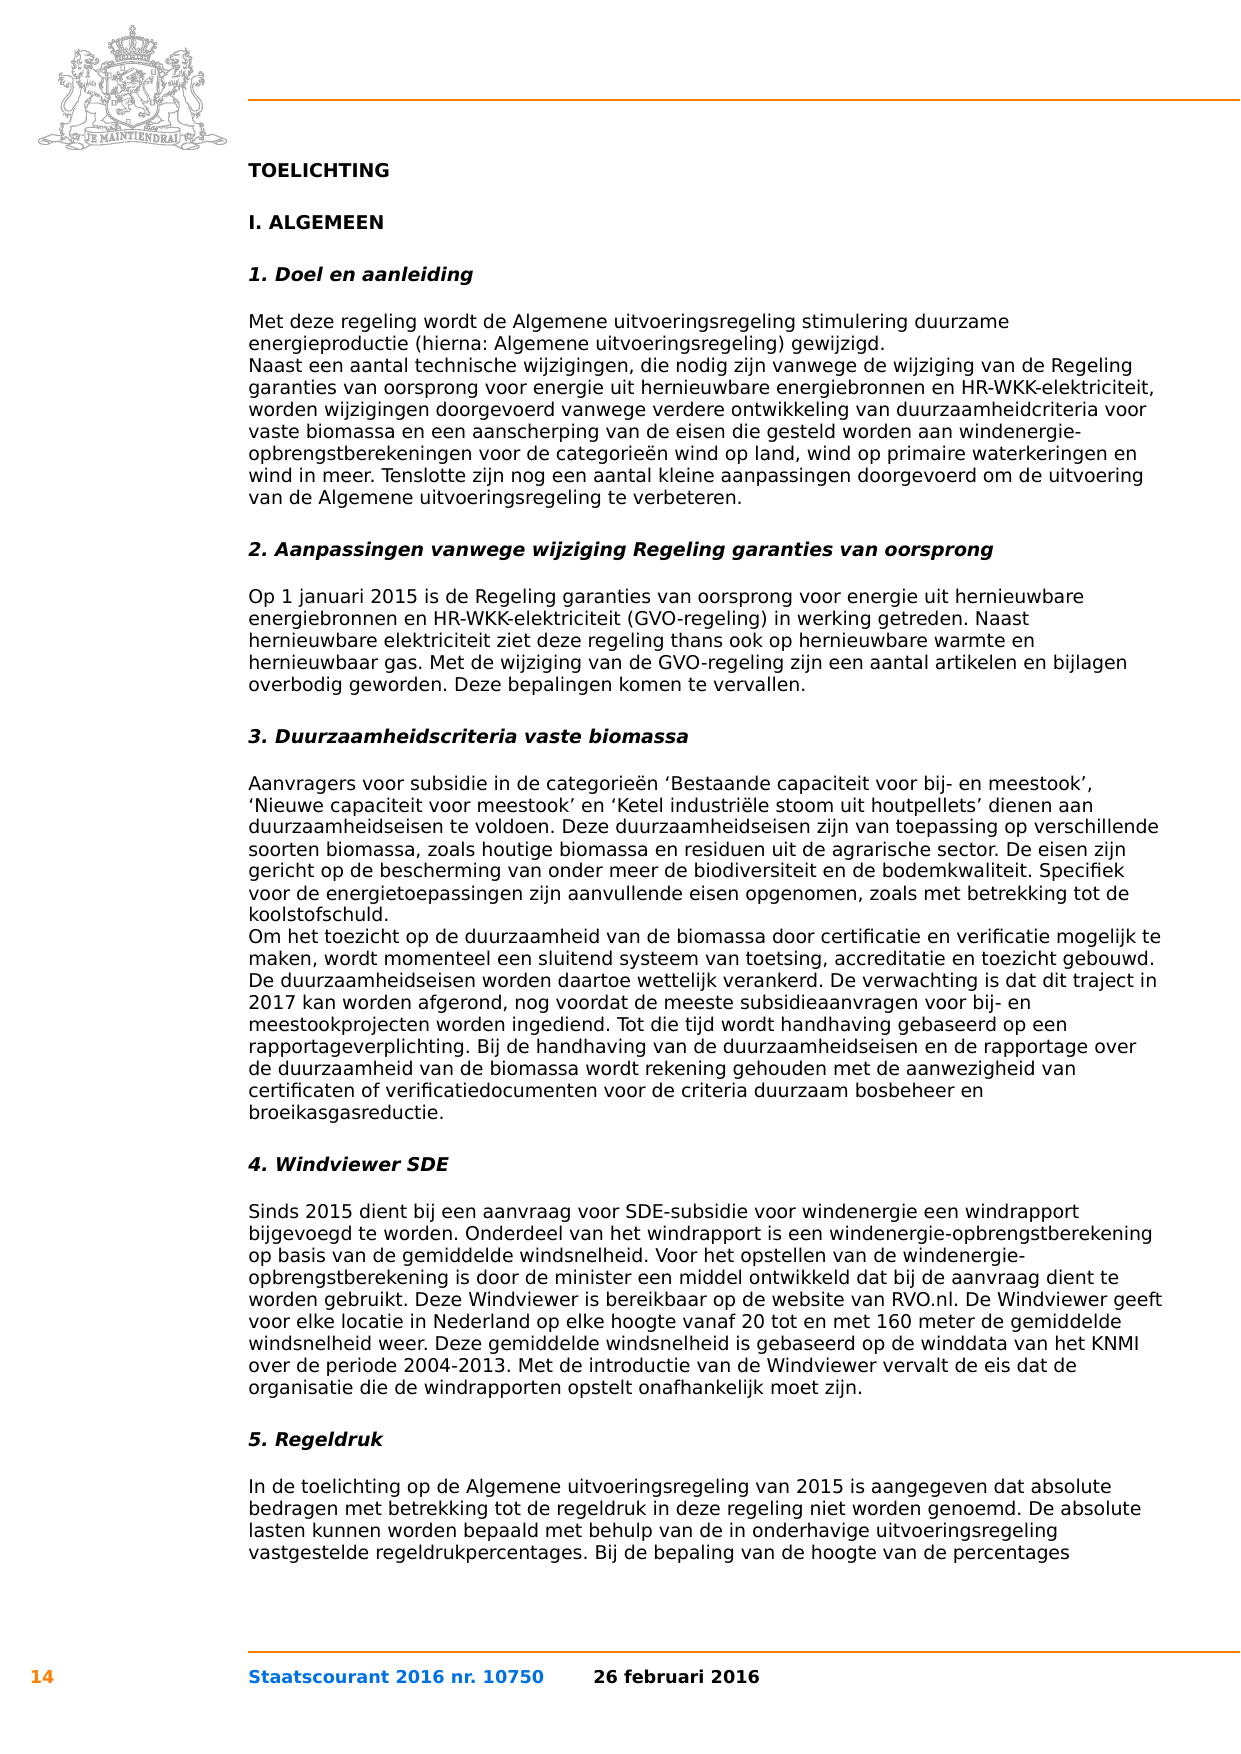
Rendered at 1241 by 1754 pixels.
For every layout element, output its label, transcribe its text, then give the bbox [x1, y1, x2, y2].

text Aanvragers voor subsidie in de categorieën ‘Bestaande capaciteit voor bij- en meestook’, ‘Nieuwe capaciteit voor meestook’ en ‘Ketel industriële stoom uit houtpellets’ dienen aan duurzaamheidseisen te voldoen. Deze duurzaamheidseisen zijn van toepassing op verschillende soorten biomassa, zoals houtige biomassa en residuen uit de agrarische sector. De eisen zijn gericht op de bescherming van onder meer de biodiversiteit en de bodemkwaliteit. Specifiek voor de energietoepassingen zijn aanvullende eisen opgenomen, zoals met betrekking tot de koolstofschuld. [248, 772, 1163, 926]
subtitle 5. Regeldruk [248, 1429, 1163, 1451]
text Met deze regeling wordt de Algemene uitvoeringsregeling stimulering duurzame energieproductie (hierna: Algemene uitvoeringsregeling) gewijzigd. [248, 311, 1163, 355]
text In de toelichting op de Algemene uitvoeringsregeling van 2015 is aangegeven dat absolute bedragen met betrekking tot de regeldruk in deze regeling niet worden genoemd. De absolute lasten kunnen worden bepaald met behulp van de in onderhavige uitvoeringsregeling vastgestelde regeldrukpercentages. Bij de bepaling van de hoogte van de percentages [248, 1476, 1163, 1564]
subtitle TOELICHTING [248, 160, 1163, 182]
text Op 1 januari 2015 is de Regeling garanties van oorsprong voor energie uit hernieuwbare energiebronnen en HR-WKK-elektriciteit (GVO-regeling) in werking getreden. Naast hernieuwbare elektriciteit ziet deze regeling thans ook op hernieuwbare warmte en hernieuwbaar gas. Met de wijziging van de GVO-regeling zijn een aantal artikelen en bijlagen overbodig geworden. Deze bepalingen komen te vervallen. [248, 586, 1163, 696]
subtitle 4. Windviewer SDE [248, 1154, 1163, 1176]
subtitle 3. Duurzaamheidscriteria vaste biomassa [248, 726, 1163, 747]
picture [38, 25, 227, 150]
text Om het toezicht op de duurzaamheid van de biomassa door certificatie en verificatie mogelijk te maken, wordt momenteel een sluitend systeem van toetsing, accreditatie en toezicht gebouwd. De duurzaamheidseisen worden daartoe wettelijk verankerd. De verwachting is dat dit traject in 2017 kan worden afgerond, nog voordat de meeste subsidieaanvragen voor bij- en meestookprojecten worden ingediend. Tot die tijd wordt handhaving gebaseerd op een rapportageverplichting. Bij de handhaving van de duurzaamheidseisen en de rapportage over de duurzaamheid van de biomassa wordt rekening gehouden met de aanwezigheid van certificaten of verificatiedocumenten voor de criteria duurzaam bosbeheer en broeikasgasreductie. [248, 926, 1163, 1124]
text Naast een aantal technische wijzigingen, die nodig zijn vanwege de wijziging van de Regeling garanties van oorsprong voor energie uit hernieuwbare energiebronnen en HR-WKK-elektriciteit, worden wijzigingen doorgevoerd vanwege verdere ontwikkeling van duurzaamheidcriteria voor vaste biomassa en een aanscherping van de eisen die gesteld worden aan windenergie-opbrengstberekeningen voor de categorieën wind op land, wind op primaire waterkeringen en wind in meer. Tenslotte zijn nog een aantal kleine aanpassingen doorgevoerd om de uitvoering van de Algemene uitvoeringsregeling te verbeteren. [248, 355, 1163, 509]
subtitle I. ALGEMEEN [248, 212, 1163, 234]
text Sinds 2015 dient bij een aanvraag voor SDE-subsidie voor windenergie een windrapport bijgevoegd te worden. Onderdeel van het windrapport is een windenergie-opbrengstberekening op basis van de gemiddelde windsnelheid. Voor het opstellen van de windenergie-opbrengstberekening is door de minister een middel ontwikkeld dat bij de aanvraag dient te worden gebruikt. Deze Windviewer is bereikbaar op de website van RVO.nl. De Windviewer geeft voor elke locatie in Nederland op elke hoogte vanaf 20 tot en met 160 meter de gemiddelde windsnelheid weer. Deze gemiddelde windsnelheid is gebaseerd op de winddata van het KNMI over de periode 2004-2013. Met de introductie van de Windviewer vervalt de eis dat de organisatie die de windrapporten opstelt onafhankelijk moet zijn. [248, 1201, 1163, 1399]
subtitle 1. Doel en aanleiding [248, 264, 1163, 286]
subtitle 2. Aanpassingen vanwege wijziging Regeling garanties van oorsprong [248, 539, 1163, 561]
